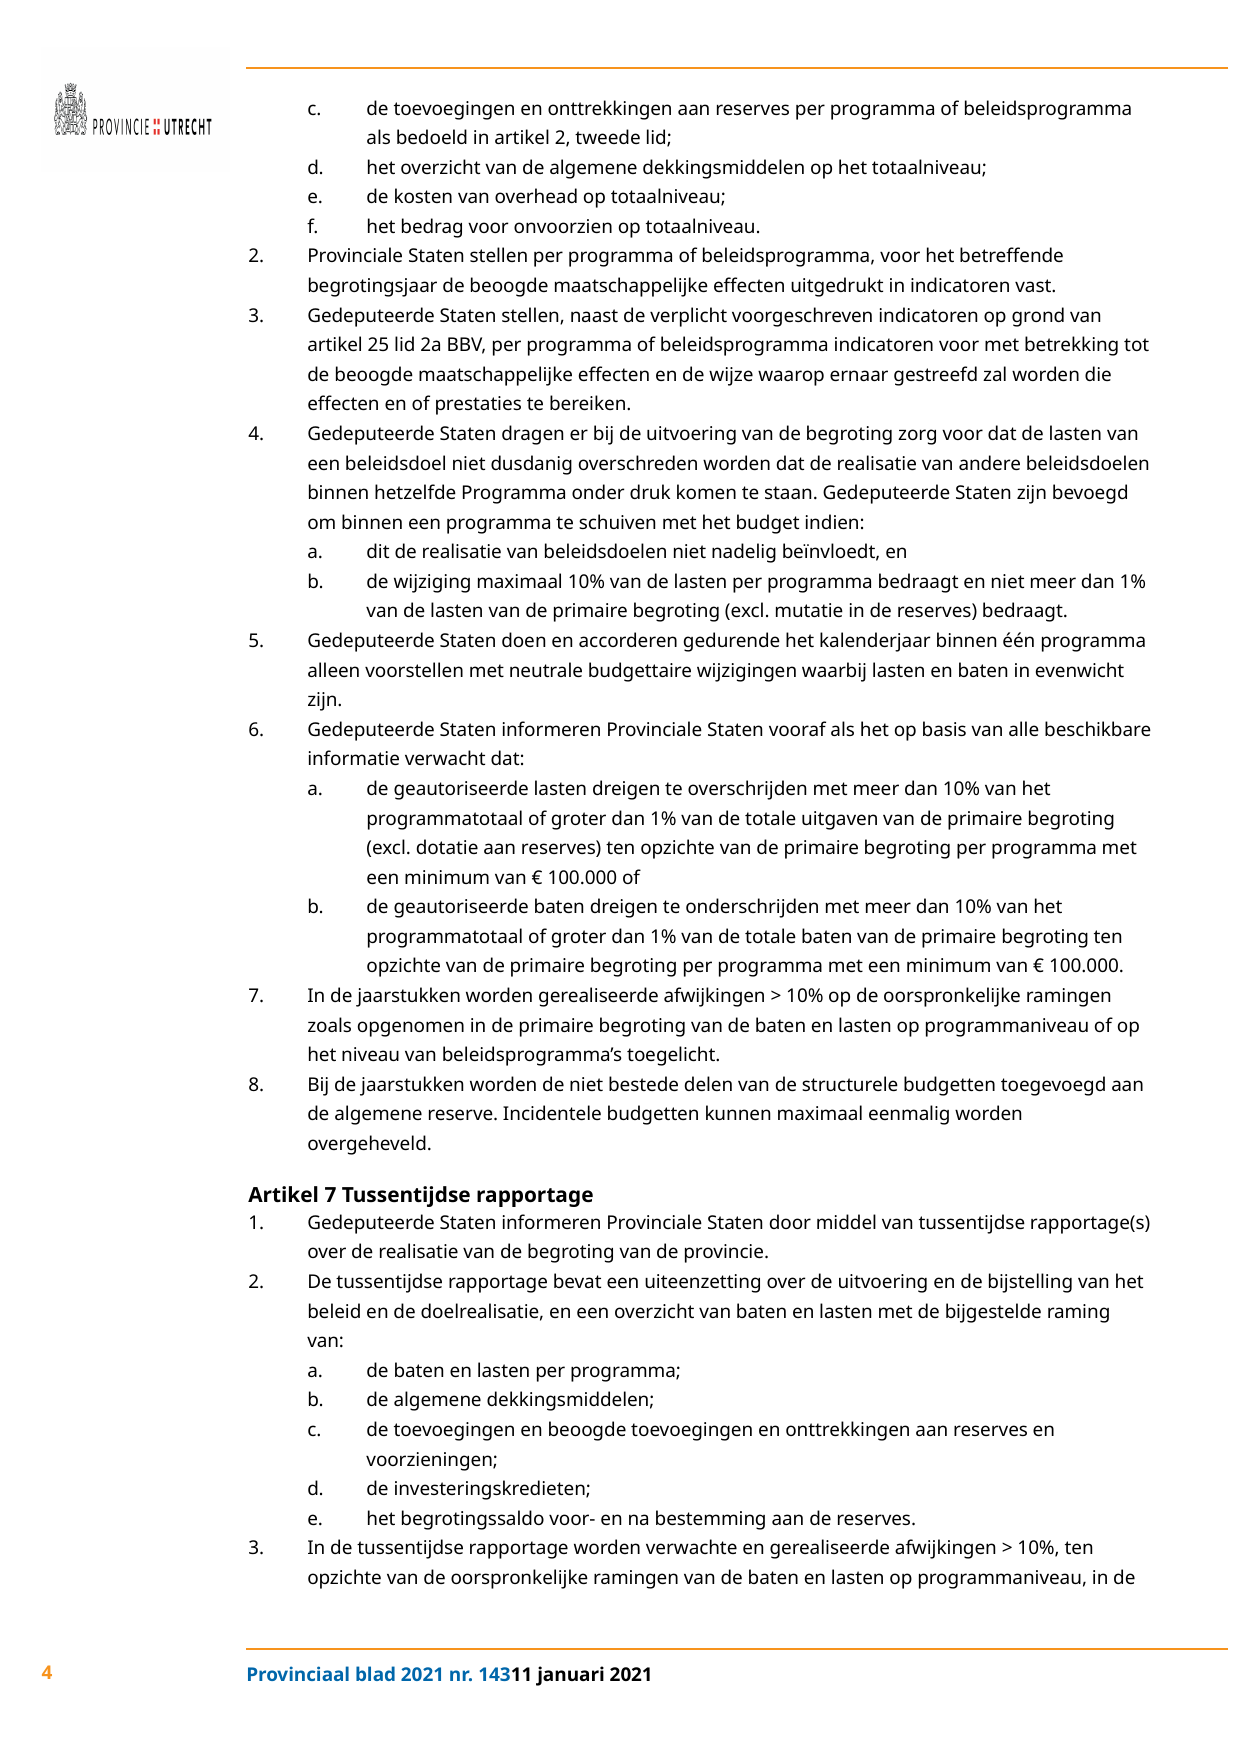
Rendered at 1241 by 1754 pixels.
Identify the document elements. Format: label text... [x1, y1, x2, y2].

list de investeringskredieten; [307, 1475, 1152, 1501]
list Gedeputeerde Staten informeren Provinciale Staten door middel van tussentijdse rapportage(s) over de realisatie van de begroting van de provincie. [248, 1209, 1152, 1264]
text Artikel 7 Tussentijdse rapportage [248, 1181, 1152, 1209]
list Gedeputeerde Staten informeren Provinciale Staten vooraf als het op basis van alle beschikbare informatie verwacht dat: [248, 716, 1152, 771]
picture [41, 47, 231, 172]
list het begrotingssaldo voor- en na bestemming aan de reserves. [307, 1505, 1152, 1531]
list het bedrag voor onvoorzien op totaalniveau. [307, 213, 1152, 239]
list De tussentijdse rapportage bevat een uiteenzetting over de uitvoering en de bijstelling van het beleid en de doelrealisatie, en een overzicht van baten en lasten met de bijgestelde raming van: [248, 1268, 1152, 1353]
list de toevoegingen en onttrekkingen aan reserves per programma of beleidsprogramma als bedoeld in artikel 2, tweede lid; [307, 95, 1152, 150]
list Gedeputeerde Staten stellen, naast de verplicht voorgeschreven indicatoren op grond van artikel 25 lid 2a BBV, per programma of beleidsprogramma indicatoren voor met betrekking tot de beoogde maatschappelijke effecten en de wijze waarop ernaar gestreefd zal worden die effecten en of prestaties te bereiken. [248, 302, 1152, 416]
list de baten en lasten per programma; [307, 1357, 1152, 1383]
list dit de realisatie van beleidsdoelen niet nadelig beïnvloedt, en [307, 538, 1152, 564]
list Gedeputeerde Staten dragen er bij de uitvoering van de begroting zorg voor dat de lasten van een beleidsdoel niet dusdanig overschreden worden dat de realisatie van andere beleidsdoelen binnen hetzelfde Programma onder druk komen te staan. Gedeputeerde Staten zijn bevoegd om binnen een programma te schuiven met het budget indien: [248, 420, 1152, 535]
list In de jaarstukken worden gerealiseerde afwijkingen > 10% op de oorspronkelijke ramingen zoals opgenomen in de primaire begroting van de baten en lasten op programmaniveau of op het niveau van beleidsprogramma’s toegelicht. [248, 982, 1152, 1067]
list het overzicht van de algemene dekkingsmiddelen op het totaalniveau; [307, 154, 1152, 180]
list Gedeputeerde Staten doen en accorderen gedurende het kalenderjaar binnen één programma alleen voorstellen met neutrale budgettaire wijzigingen waarbij lasten en baten in evenwicht zijn. [248, 627, 1152, 712]
list de kosten van overhead op totaalniveau; [307, 183, 1152, 209]
list de toevoegingen en beoogde toevoegingen en onttrekkingen aan reserves en voorzieningen; [307, 1416, 1152, 1471]
list de algemene dekkingsmiddelen; [307, 1387, 1152, 1412]
list de geautoriseerde lasten dreigen te overschrijden met meer dan 10% van het programmatotaal of groter dan 1% van de totale uitgaven van de primaire begroting (excl. dotatie aan reserves) ten opzichte van de primaire begroting per programma met een minimum van € 100.000 of [307, 775, 1152, 890]
list de geautoriseerde baten dreigen te onderschrijden met meer dan 10% van het programmatotaal of groter dan 1% van de totale baten van de primaire begroting ten opzichte van de primaire begroting per programma met een minimum van € 100.000. [307, 893, 1152, 978]
list In de tussentijdse rapportage worden verwachte en gerealiseerde afwijkingen > 10%, ten opzichte van de oorspronkelijke ramingen van de baten en lasten op programmaniveau, in de [248, 1534, 1152, 1590]
list de wijziging maximaal 10% van de lasten per programma bedraagt en niet meer dan 1% van de lasten van de primaire begroting (excl. mutatie in de reserves) bedraagt. [307, 568, 1152, 623]
list Bij de jaarstukken worden de niet bestede delen van de structurele budgetten toegevoegd aan de algemene reserve. Incidentele budgetten kunnen maximaal eenmalig worden overgeheveld. [248, 1071, 1152, 1156]
list Provinciale Staten stellen per programma of beleidsprogramma, voor het betreffende begrotingsjaar de beoogde maatschappelijke effecten uitgedrukt in indicatoren vast. [248, 243, 1152, 298]
